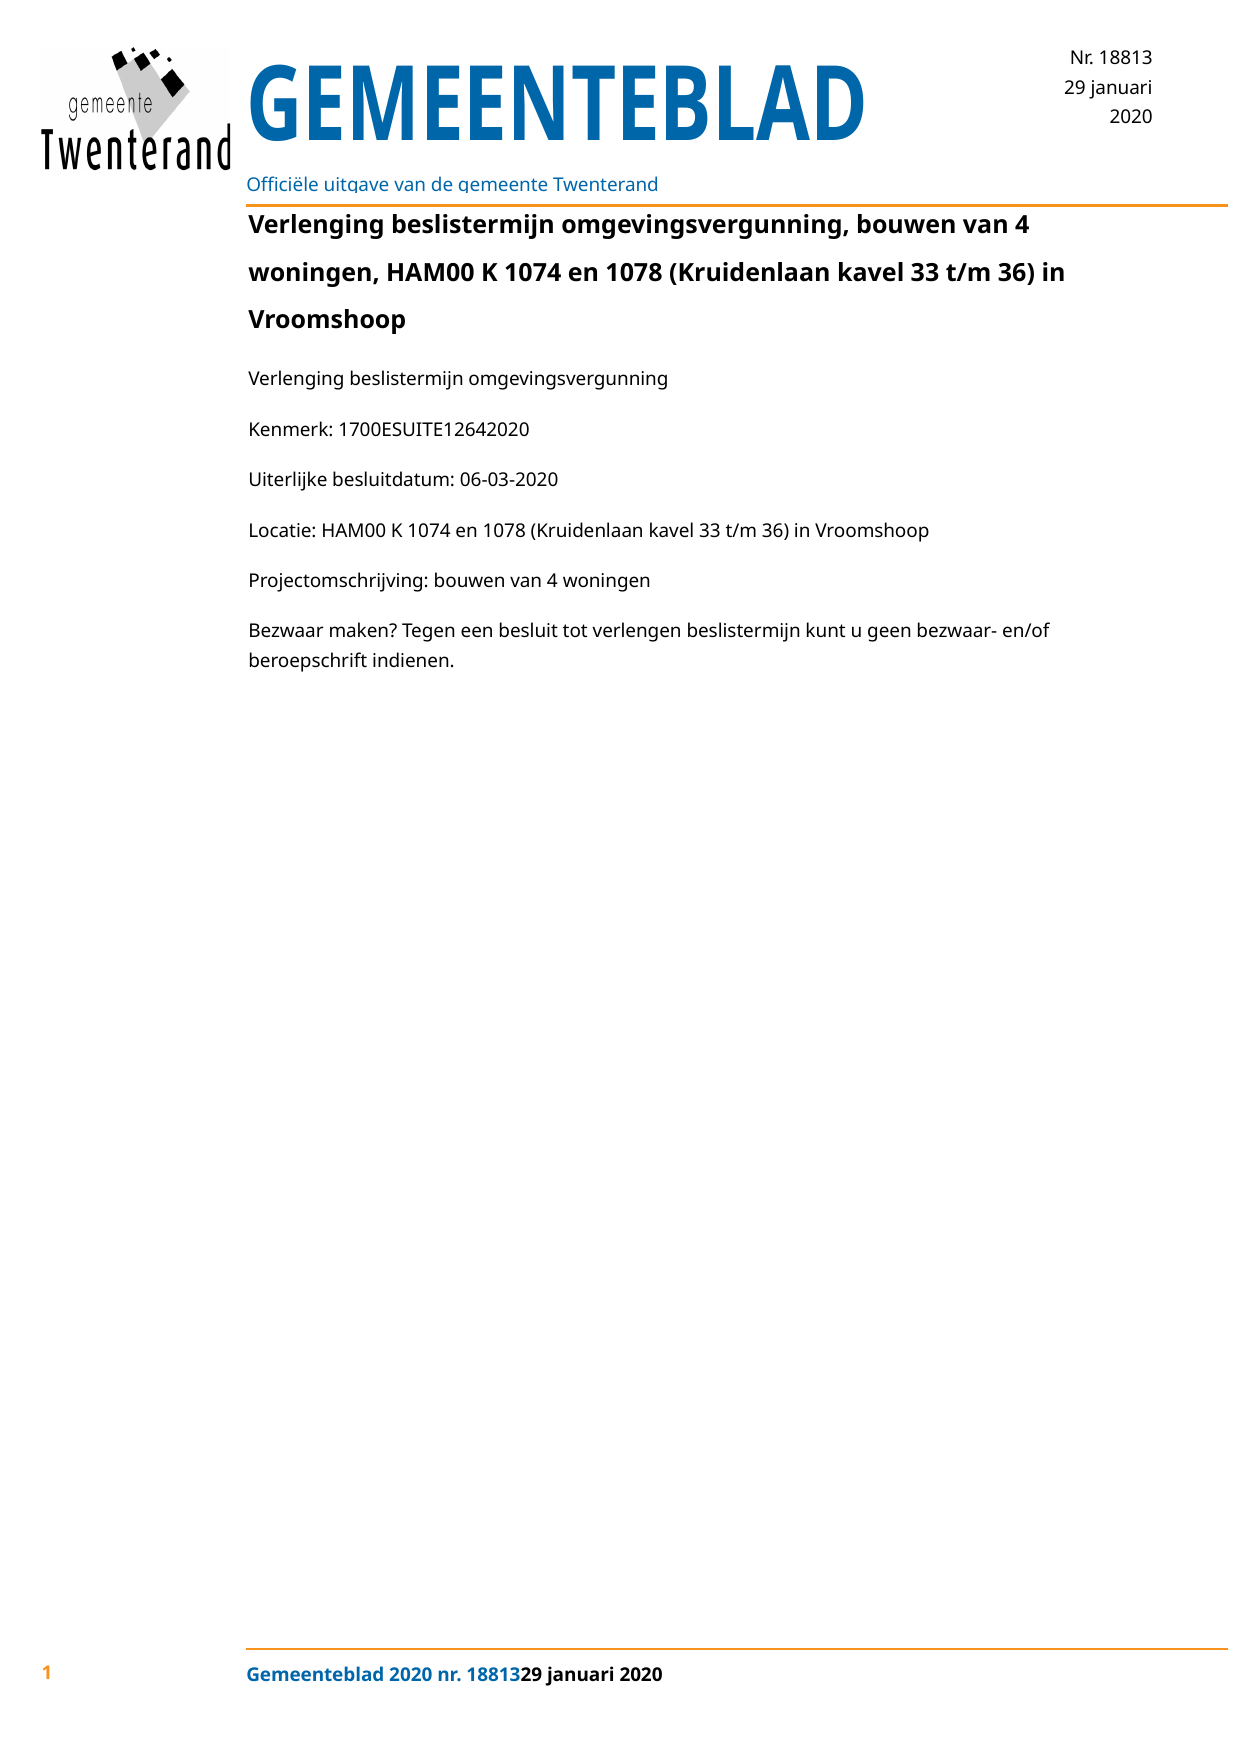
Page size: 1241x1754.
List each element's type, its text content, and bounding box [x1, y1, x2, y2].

text Verlenging beslistermijn omgevingsvergunning [248, 366, 1152, 391]
text Uiterlijke besluitdatum: 06-03-2020 [248, 466, 1152, 492]
text Projectomschrijving: bouwen van 4 woningen [248, 567, 1152, 593]
text Verlenging beslistermijn omgevingsvergunning, bouwen van 4 woningen, HAM00 K 1074 en 1078 (Kruidenlaan kavel 33 t/m 36) in Vroomshoop [248, 207, 1152, 336]
text Bezwaar maken? Tegen een besluit tot verlengen beslistermijn kunt u geen bezwaar- en/of beroepschrift indienen. [248, 618, 1152, 673]
text Kenmerk: 1700ESUITE12642020 [248, 416, 1152, 442]
picture [41, 47, 231, 172]
text Locatie: HAM00 K 1074 en 1078 (Kruidenlaan kavel 33 t/m 36) in Vroomshoop [248, 517, 1152, 542]
